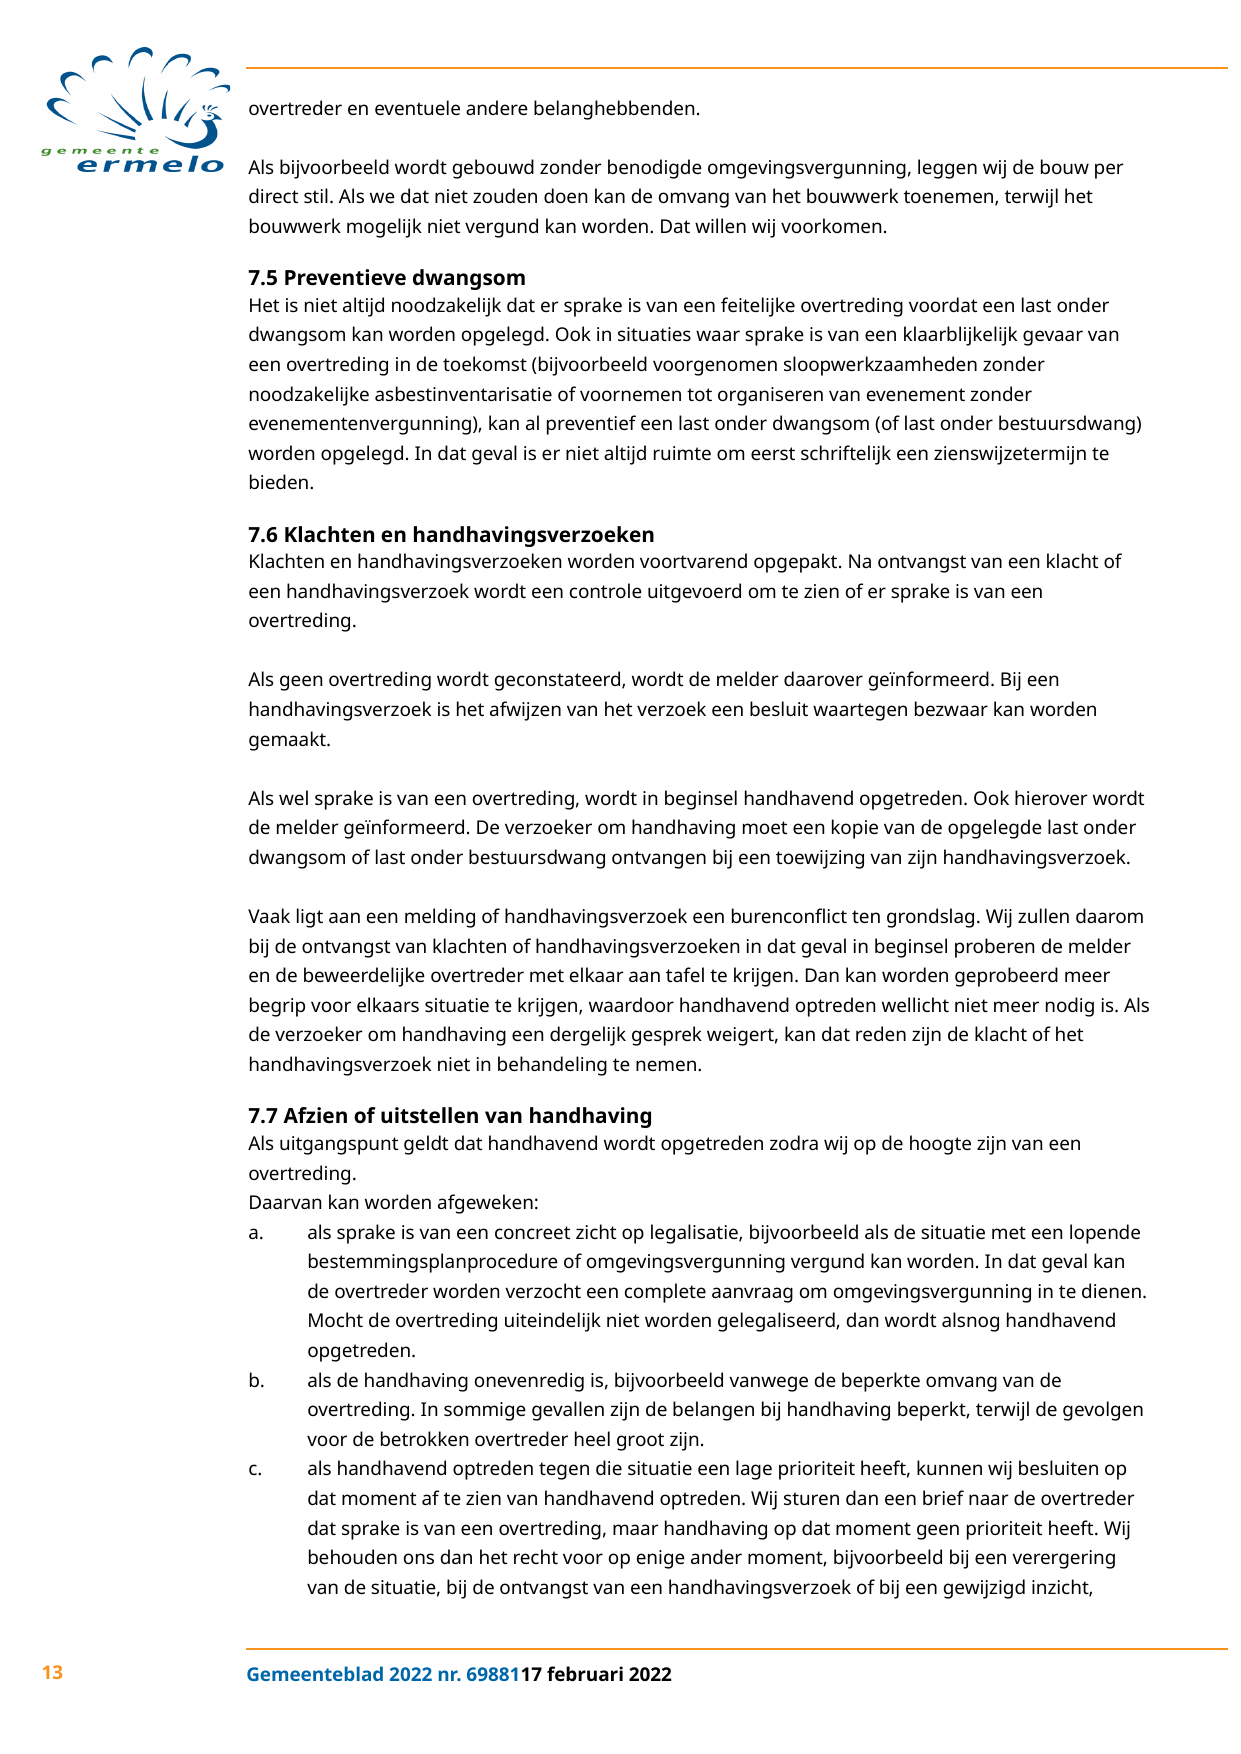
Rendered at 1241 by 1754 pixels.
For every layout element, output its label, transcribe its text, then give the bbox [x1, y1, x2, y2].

text overtreder en eventuele andere belanghebbenden. [248, 95, 1152, 121]
text Klachten en handhavingsverzoeken worden voortvarend opgepakt. Na ontvangst van een klacht of een handhavingsverzoek wordt een controle uitgevoerd om te zien of er sprake is van een overtreding. [248, 548, 1152, 633]
text Als wel sprake is van een overtreding, wordt in beginsel handhavend opgetreden. Ook hierover wordt de melder geïnformeerd. De verzoeker om handhaving moet een kopie van de opgelegde last onder dwangsom of last onder bestuursdwang ontvangen bij een toewijzing van zijn handhavingsverzoek. [248, 785, 1152, 870]
text Daarvan kan worden afgeweken: [248, 1189, 1152, 1215]
list als de handhaving onevenredig is, bijvoorbeeld vanwege de beperkte omvang van de overtreding. In sommige gevallen zijn de belangen bij handhaving beperkt, terwijl de gevolgen voor de betrokken overtreder heel groot zijn. [248, 1367, 1152, 1452]
text Het is niet altijd noodzakelijk dat er sprake is van een feitelijke overtreding voordat een last onder dwangsom kan worden opgelegd. Ook in situaties waar sprake is van een klaarblijkelijk gevaar van een overtreding in de toekomst (bijvoorbeeld voorgenomen sloopwerkzaamheden zonder noodzakelijke asbestinventarisatie of voornemen tot organiseren van evenement zonder evenementenvergunning), kan al preventief een last onder dwangsom (of last onder bestuursdwang) worden opgelegd. In dat geval is er niet altijd ruimte om eerst schriftelijk een zienswijzetermijn te bieden. [248, 292, 1152, 495]
text 7.7 Afzien of uitstellen van handhaving [248, 1102, 1152, 1130]
text 7.6 Klachten en handhavingsverzoeken [248, 520, 1152, 548]
picture [41, 47, 231, 172]
list als sprake is van een concreet zicht op legalisatie, bijvoorbeeld als de situatie met een lopende bestemmingsplanprocedure of omgevingsvergunning vergund kan worden. In dat geval kan de overtreder worden verzocht een complete aanvraag om omgevingsvergunning in te dienen. Mocht de overtreding uiteindelijk niet worden gelegaliseerd, dan wordt alsnog handhavend opgetreden. [248, 1219, 1152, 1363]
text Als geen overtreding wordt geconstateerd, wordt de melder daarover geïnformeerd. Bij een handhavingsverzoek is het afwijzen van het verzoek een besluit waartegen bezwaar kan worden gemaakt. [248, 667, 1152, 752]
text Als bijvoorbeeld wordt gebouwd zonder benodigde omgevingsvergunning, leggen wij de bouw per direct stil. Als we dat niet zouden doen kan de omvang van het bouwwerk toenemen, terwijl het bouwwerk mogelijk niet vergund kan worden. Dat willen wij voorkomen. [248, 154, 1152, 239]
text 7.5 Preventieve dwangsom [248, 263, 1152, 292]
text Vaak ligt aan een melding of handhavingsverzoek een burenconflict ten grondslag. Wij zullen daarom bij de ontvangst van klachten of handhavingsverzoeken in dat geval in beginsel proberen de melder en de beweerdelijke overtreder met elkaar aan tafel te krijgen. Dan kan worden geprobeerd meer begrip voor elkaars situatie te krijgen, waardoor handhavend optreden wellicht niet meer nodig is. Als de verzoeker om handhaving een dergelijk gesprek weigert, kan dat reden zijn de klacht of het handhavingsverzoek niet in behandeling te nemen. [248, 903, 1152, 1077]
text Als uitgangspunt geldt dat handhavend wordt opgetreden zodra wij op de hoogte zijn van een overtreding. [248, 1130, 1152, 1185]
list als handhavend optreden tegen die situatie een lage prioriteit heeft, kunnen wij besluiten op dat moment af te zien van handhavend optreden. Wij sturen dan een brief naar de overtreder dat sprake is van een overtreding, maar handhaving op dat moment geen prioriteit heeft. Wij behouden ons dan het recht voor op enige ander moment, bijvoorbeeld bij een verergering van de situatie, bij de ontvangst van een handhavingsverzoek of bij een gewijzigd inzicht, [248, 1456, 1152, 1599]
